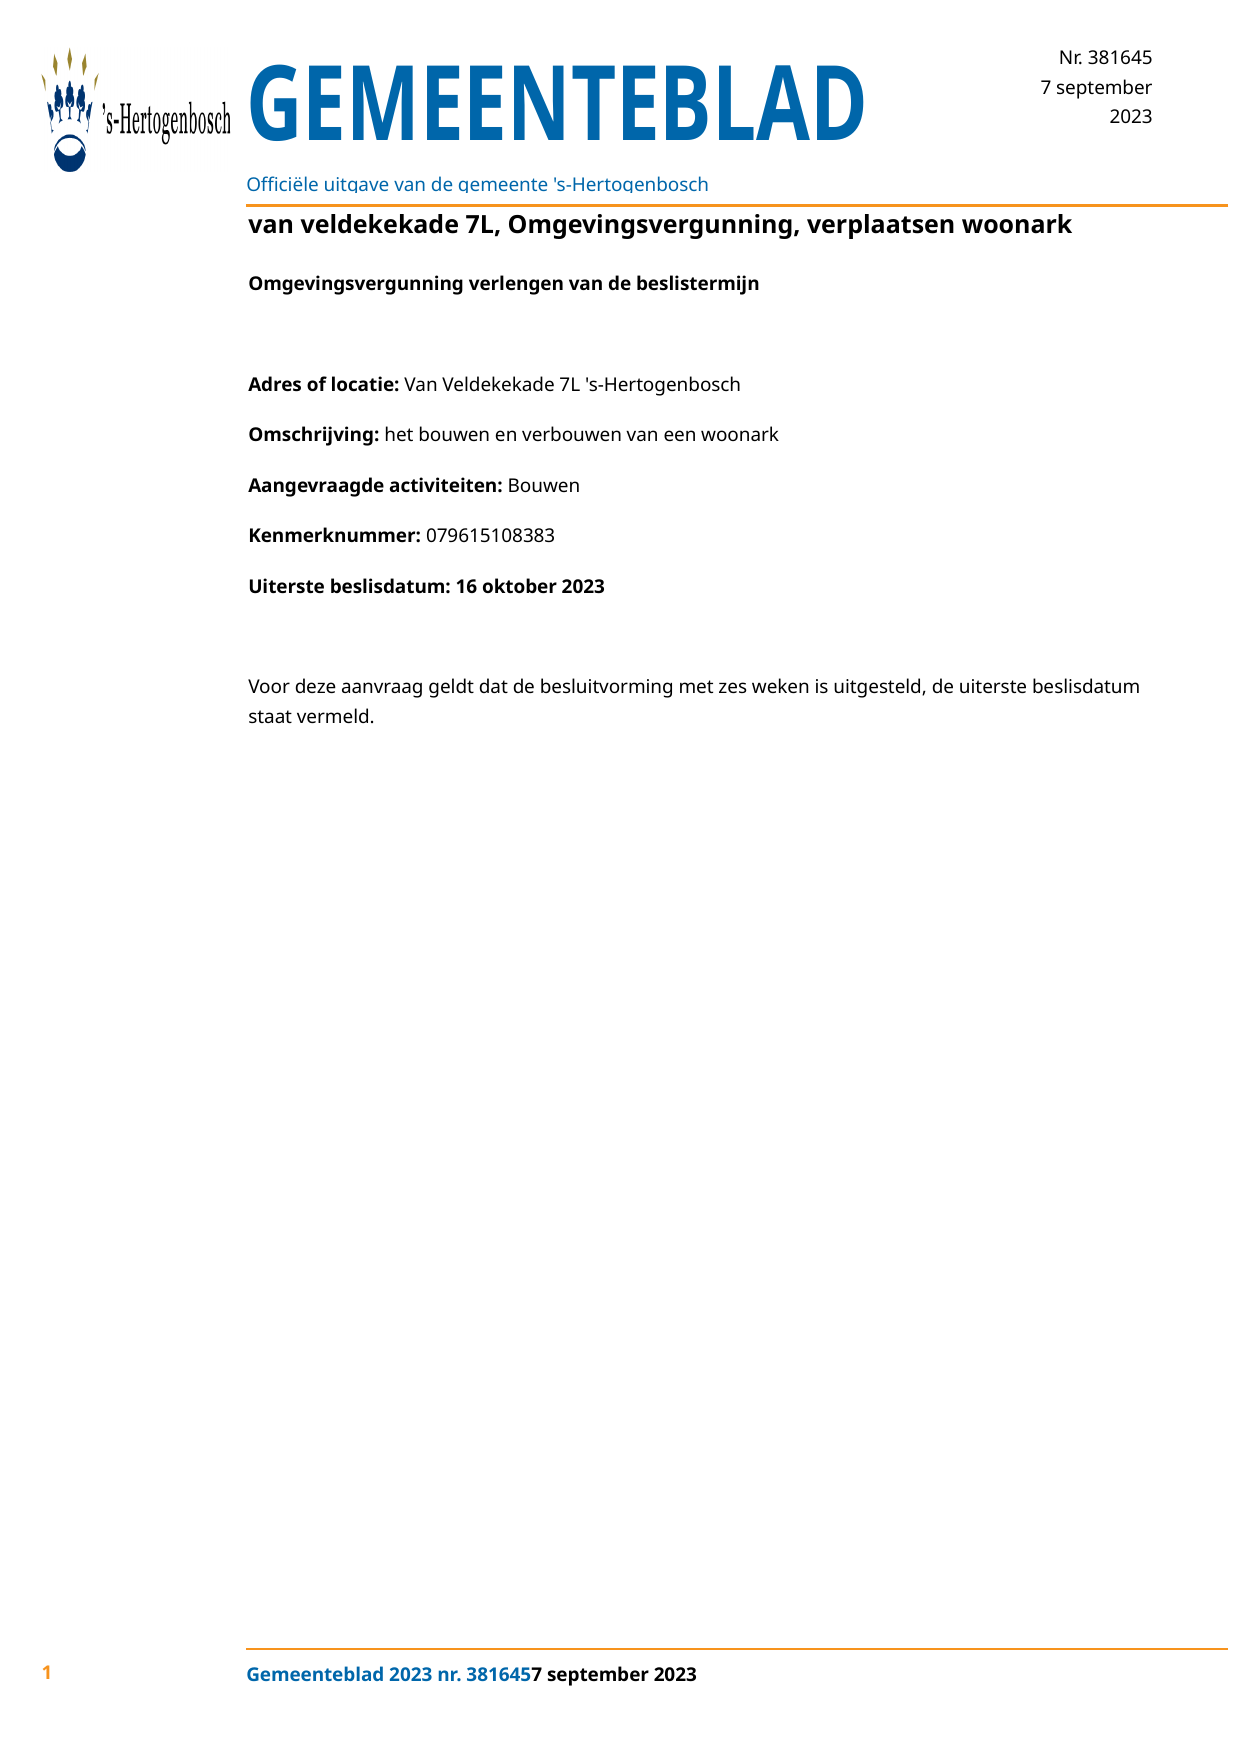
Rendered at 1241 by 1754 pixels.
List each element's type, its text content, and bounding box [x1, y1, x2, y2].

text Adres of locatie: Van Veldekekade 7L 's-Hertogenbosch [248, 371, 1152, 397]
picture [41, 47, 231, 172]
text van veldekekade 7L, Omgevingsvergunning, verplaatsen woonark [248, 207, 1152, 241]
text Uiterste beslisdatum: 16 oktober 2023 [248, 573, 1152, 598]
text Voor deze aanvraag geldt dat de besluitvorming met zes weken is uitgesteld, de uiterste beslisdatum staat vermeld. [248, 674, 1152, 729]
text Omschrijving: het bouwen en verbouwen van een woonark [248, 422, 1152, 447]
text Aangevraagde activiteiten: Bouwen [248, 472, 1152, 498]
text Kenmerknummer: 079615108383 [248, 522, 1152, 548]
text Omgevingsvergunning verlengen van de beslistermijn [248, 270, 1152, 296]
